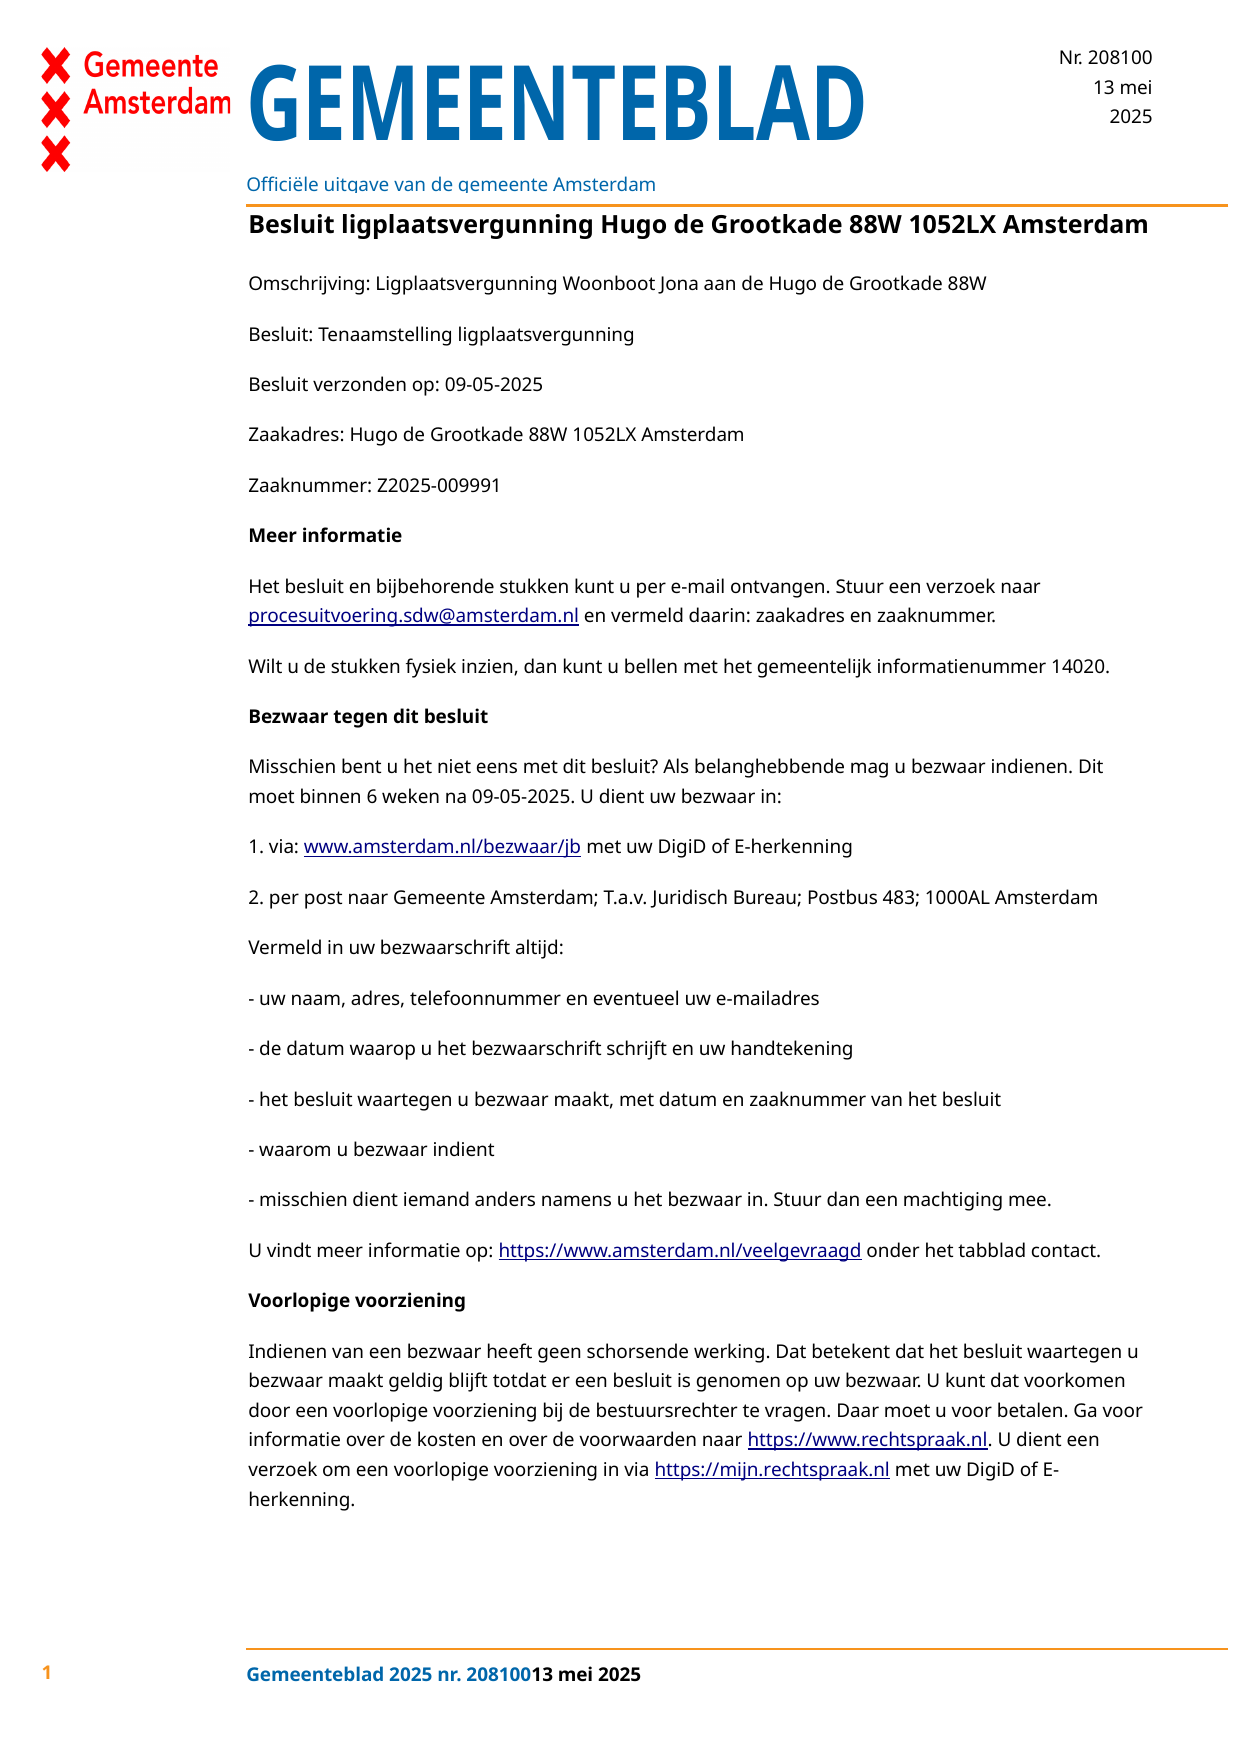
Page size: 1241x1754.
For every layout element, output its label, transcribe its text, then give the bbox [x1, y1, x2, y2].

text - uw naam, adres, telefoonnummer en eventueel uw e-mailadres [248, 985, 1152, 1011]
text Het besluit en bijbehorende stukken kunt u per e-mail ontvangen. Stuur een verzoek naar procesuitvoering.sdw@amsterdam.nl en vermeld daarin: zaakadres en zaaknummer. [248, 573, 1152, 628]
text Voorlopige voorziening [248, 1287, 1152, 1313]
picture [41, 47, 231, 172]
text Zaaknummer: Z2025-009991 [248, 472, 1152, 498]
text Misschien bent u het niet eens met dit besluit? Als belanghebbende mag u bezwaar indienen. Dit moet binnen 6 weken na 09-05-2025. U dient uw bezwaar in: [248, 754, 1152, 809]
text Wilt u de stukken fysiek inzien, dan kunt u bellen met het gemeentelijk informatienummer 14020. [248, 653, 1152, 678]
text - misschien dient iemand anders namens u het bezwaar in. Stuur dan een machtiging mee. [248, 1187, 1152, 1212]
text Besluit verzonden op: 09-05-2025 [248, 371, 1152, 397]
text U vindt meer informatie op: https://www.amsterdam.nl/veelgevraagd onder het tabblad contact. [248, 1237, 1152, 1263]
text - het besluit waartegen u bezwaar maakt, met datum en zaaknummer van het besluit [248, 1086, 1152, 1111]
text Indienen van een bezwaar heeft geen schorsende werking. Dat betekent dat het besluit waartegen u bezwaar maakt geldig blijft totdat er een besluit is genomen op uw bezwaar. U kunt dat voorkomen door een voorlopige voorziening bij de bestuursrechter te vragen. Daar moet u voor betalen. Ga voor informatie over de kosten en over de voorwaarden naar https://www.rechtspraak.nl. U dient een verzoek om een voorlopige voorziening in via https://mijn.rechtspraak.nl met uw DigiD of E-herkenning. [248, 1338, 1152, 1511]
text 1. via: www.amsterdam.nl/bezwaar/jb met uw DigiD of E-herkenning [248, 834, 1152, 859]
text Besluit: Tenaamstelling ligplaatsvergunning [248, 321, 1152, 346]
text Bezwaar tegen dit besluit [248, 703, 1152, 729]
text Vermeld in uw bezwaarschrift altijd: [248, 934, 1152, 960]
text - de datum waarop u het bezwaarschrift schrijft en uw handtekening [248, 1035, 1152, 1061]
text 2. per post naar Gemeente Amsterdam; T.a.v. Juridisch Bureau; Postbus 483; 1000AL Amsterdam [248, 884, 1152, 910]
text Meer informatie [248, 522, 1152, 548]
text - waarom u bezwaar indient [248, 1136, 1152, 1162]
text Besluit ligplaatsvergunning Hugo de Grootkade 88W 1052LX Amsterdam [248, 207, 1152, 241]
text Zaakadres: Hugo de Grootkade 88W 1052LX Amsterdam [248, 422, 1152, 447]
text Omschrijving: Ligplaatsvergunning Woonboot Jona aan de Hugo de Grootkade 88W [248, 270, 1152, 296]
